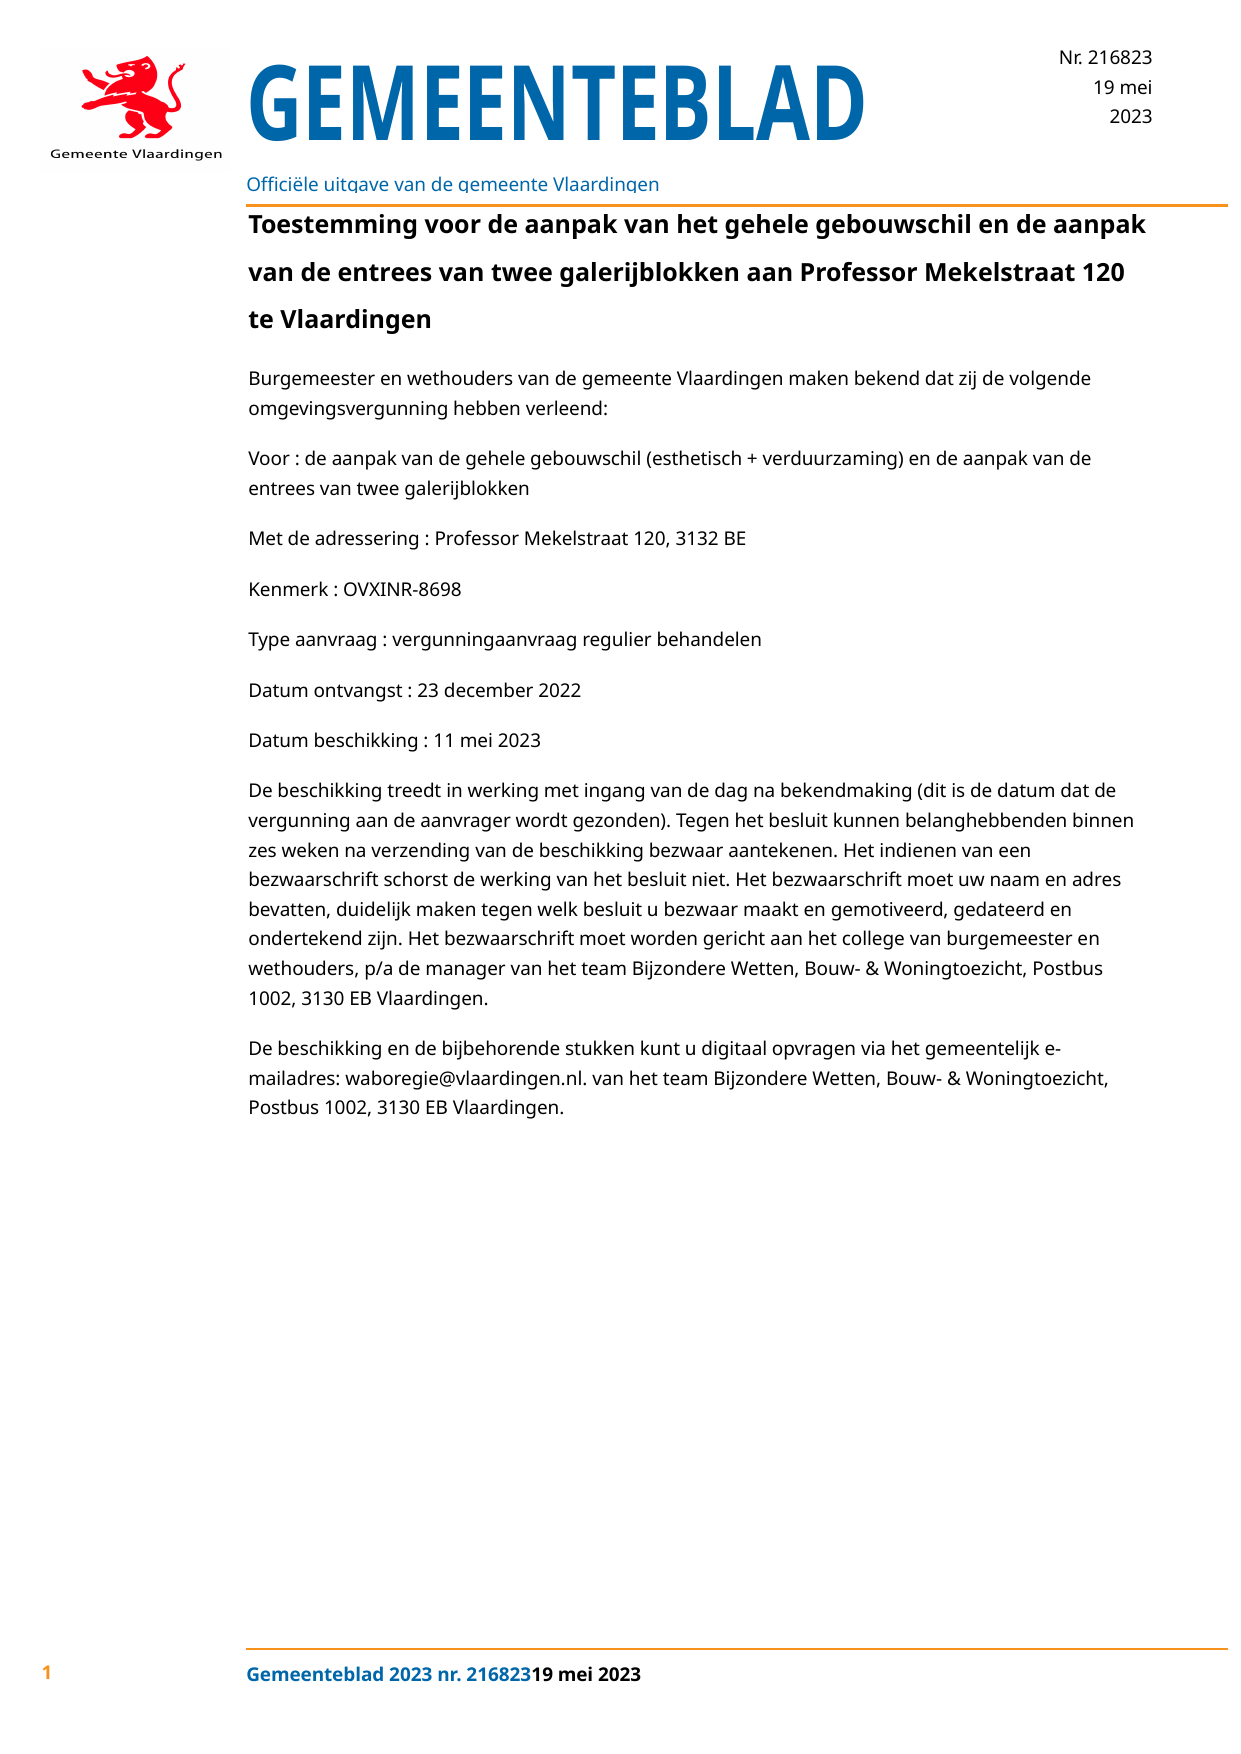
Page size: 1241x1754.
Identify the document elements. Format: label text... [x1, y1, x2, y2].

text Burgemeester en wethouders van de gemeente Vlaardingen maken bekend dat zij de volgende omgevingsvergunning hebben verleend: [248, 366, 1152, 421]
picture [41, 47, 231, 172]
text De beschikking treedt in werking met ingang van de dag na bekendmaking (dit is de datum dat de vergunning aan de aanvrager wordt gezonden). Tegen het besluit kunnen belanghebbenden binnen zes weken na verzending van de beschikking bezwaar aantekenen. Het indienen van een bezwaarschrift schorst de werking van het besluit niet. Het bezwaarschrift moet uw naam en adres bevatten, duidelijk maken tegen welk besluit u bezwaar maakt en gemotiveerd, gedateerd en ondertekend zijn. Het bezwaarschrift moet worden gericht aan het college van burgemeester en wethouders, p/a de manager van het team Bijzondere Wetten, Bouw- & Woningtoezicht, Postbus 1002, 3130 EB Vlaardingen. [248, 778, 1152, 1010]
text Toestemming voor de aanpak van het gehele gebouwschil en de aanpak van de entrees van twee galerijblokken aan Professor Mekelstraat 120 te Vlaardingen [248, 207, 1152, 336]
text De beschikking en de bijbehorende stukken kunt u digitaal opvragen via het gemeentelijk e-mailadres: waboregie@vlaardingen.nl. van het team Bijzondere Wetten, Bouw- & Woningtoezicht, Postbus 1002, 3130 EB Vlaardingen. [248, 1035, 1152, 1120]
text Datum ontvangst : 23 december 2022 [248, 677, 1152, 702]
text Met de adressering : Professor Mekelstraat 120, 3132 BE [248, 526, 1152, 551]
text Kenmerk : OVXINR-8698 [248, 576, 1152, 602]
text Type aanvraag : vergunningaanvraag regulier behandelen [248, 626, 1152, 652]
text Voor : de aanpak van de gehele gebouwschil (esthetisch + verduurzaming) en de aanpak van de entrees van twee galerijblokken [248, 446, 1152, 501]
text Datum beschikking : 11 mei 2023 [248, 727, 1152, 753]
